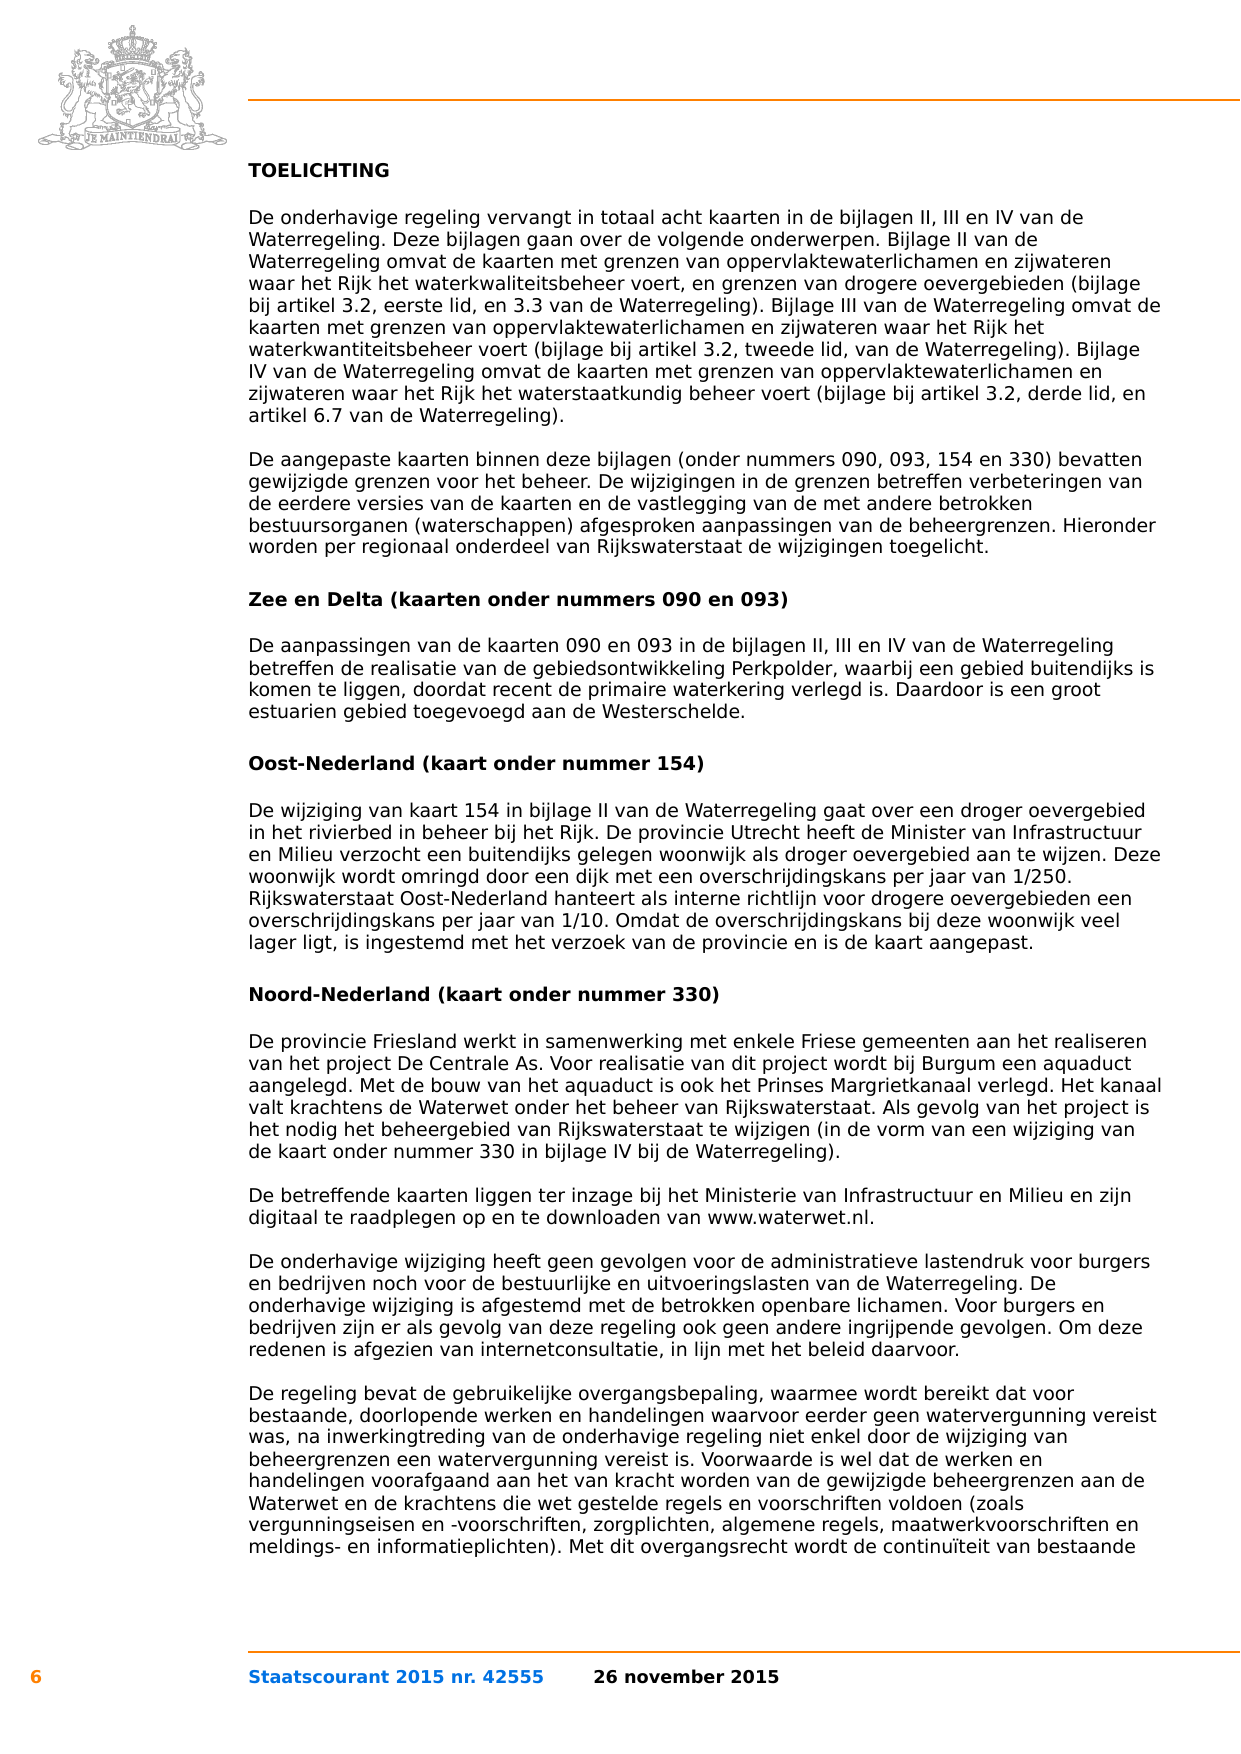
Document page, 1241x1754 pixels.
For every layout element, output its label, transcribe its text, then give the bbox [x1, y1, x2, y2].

text De aanpassingen van de kaarten 090 en 093 in de bijlagen II, III en IV van de Waterregeling betreffen de realisatie van de gebiedsontwikkeling Perkpolder, waarbij een gebied buitendijks is komen te liggen, doordat recent de primaire waterkering verlegd is. Daardoor is een groot estuarien gebied toegevoegd aan de Westerschelde. [248, 635, 1163, 723]
text De wijziging van kaart 154 in bijlage II van de Waterregeling gaat over een droger oevergebied in het rivierbed in beheer bij het Rijk. De provincie Utrecht heeft de Minister van Infrastructuur en Milieu verzocht een buitendijks gelegen woonwijk als droger oevergebied aan te wijzen. Deze woonwijk wordt omringd door een dijk met een overschrijdingskans per jaar van 1/250. Rijkswaterstaat Oost-Nederland hanteert als interne richtlijn voor drogere oevergebieden een overschrijdingskans per jaar van 1/10. Omdat de overschrijdingskans bij deze woonwijk veel lager ligt, is ingestemd met het verzoek van de provincie en is de kaart aangepast. [248, 800, 1163, 954]
subtitle Oost-Nederland (kaart onder nummer 154) [248, 753, 1163, 775]
subtitle Zee en Delta (kaarten onder nummers 090 en 093) [248, 588, 1163, 610]
subtitle Noord-Nederland (kaart onder nummer 330) [248, 984, 1163, 1006]
text De provincie Friesland werkt in samenwerking met enkele Friese gemeenten aan het realiseren van het project De Centrale As. Voor realisatie van dit project wordt bij Burgum een aquaduct aangelegd. Met de bouw van het aquaduct is ook het Prinses Margrietkanaal verlegd. Het kanaal valt krachtens de Waterwet onder het beheer van Rijkswaterstaat. Als gevolg van het project is het nodig het beheergebied van Rijkswaterstaat te wijzigen (in de vorm van een wijziging van de kaart onder nummer 330 in bijlage IV bij de Waterregeling). [248, 1031, 1163, 1163]
text De onderhavige regeling vervangt in totaal acht kaarten in de bijlagen II, III en IV van de Waterregeling. Deze bijlagen gaan over de volgende onderwerpen. Bijlage II van de Waterregeling omvat de kaarten met grenzen van oppervlaktewaterlichamen en zijwateren waar het Rijk het waterkwaliteitsbeheer voert, en grenzen van drogere oevergebieden (bijlage bij artikel 3.2, eerste lid, en 3.3 van de Waterregeling). Bijlage III van de Waterregeling omvat de kaarten met grenzen van oppervlaktewaterlichamen en zijwateren waar het Rijk het waterkwantiteitsbeheer voert (bijlage bij artikel 3.2, tweede lid, van de Waterregeling). Bijlage IV van de Waterregeling omvat de kaarten met grenzen van oppervlaktewaterlichamen en zijwateren waar het Rijk het waterstaatkundig beheer voert (bijlage bij artikel 3.2, derde lid, en artikel 6.7 van de Waterregeling). [248, 207, 1163, 427]
text De onderhavige wijziging heeft geen gevolgen voor de administratieve lastendruk voor burgers en bedrijven noch voor de bestuurlijke en uitvoeringslasten van de Waterregeling. De onderhavige wijziging is afgestemd met de betrokken openbare lichamen. Voor burgers en bedrijven zijn er als gevolg van deze regeling ook geen andere ingrijpende gevolgen. Om deze redenen is afgezien van internetconsultatie, in lijn met het beleid daarvoor. [248, 1251, 1163, 1361]
text De betreffende kaarten liggen ter inzage bij het Ministerie van Infrastructuur en Milieu en zijn digitaal te raadplegen op en te downloaden van www.waterwet.nl. [248, 1185, 1163, 1229]
text De regeling bevat de gebruikelijke overgangsbepaling, waarmee wordt bereikt dat voor bestaande, doorlopende werken en handelingen waarvoor eerder geen watervergunning vereist was, na inwerkingtreding van de onderhavige regeling niet enkel door de wijziging van beheergrenzen een watervergunning vereist is. Voorwaarde is wel dat de werken en handelingen voorafgaand aan het van kracht worden van de gewijzigde beheergrenzen aan de Waterwet en de krachtens die wet gestelde regels en voorschriften voldoen (zoals vergunningseisen en -voorschriften, zorgplichten, algemene regels, maatwerkvoorschriften en meldings- en informatieplichten). Met dit overgangsrecht wordt de continuïteit van bestaande [248, 1382, 1163, 1558]
picture [38, 25, 227, 150]
text De aangepaste kaarten binnen deze bijlagen (onder nummers 090, 093, 154 en 330) bevatten gewijzigde grenzen voor het beheer. De wijzigingen in de grenzen betreffen verbeteringen van de eerdere versies van de kaarten en de vastlegging van de met andere betrokken bestuursorganen (waterschappen) afgesproken aanpassingen van de beheergrenzen. Hieronder worden per regionaal onderdeel van Rijkswaterstaat de wijzigingen toegelicht. [248, 448, 1163, 558]
subtitle TOELICHTING [248, 160, 1163, 182]
